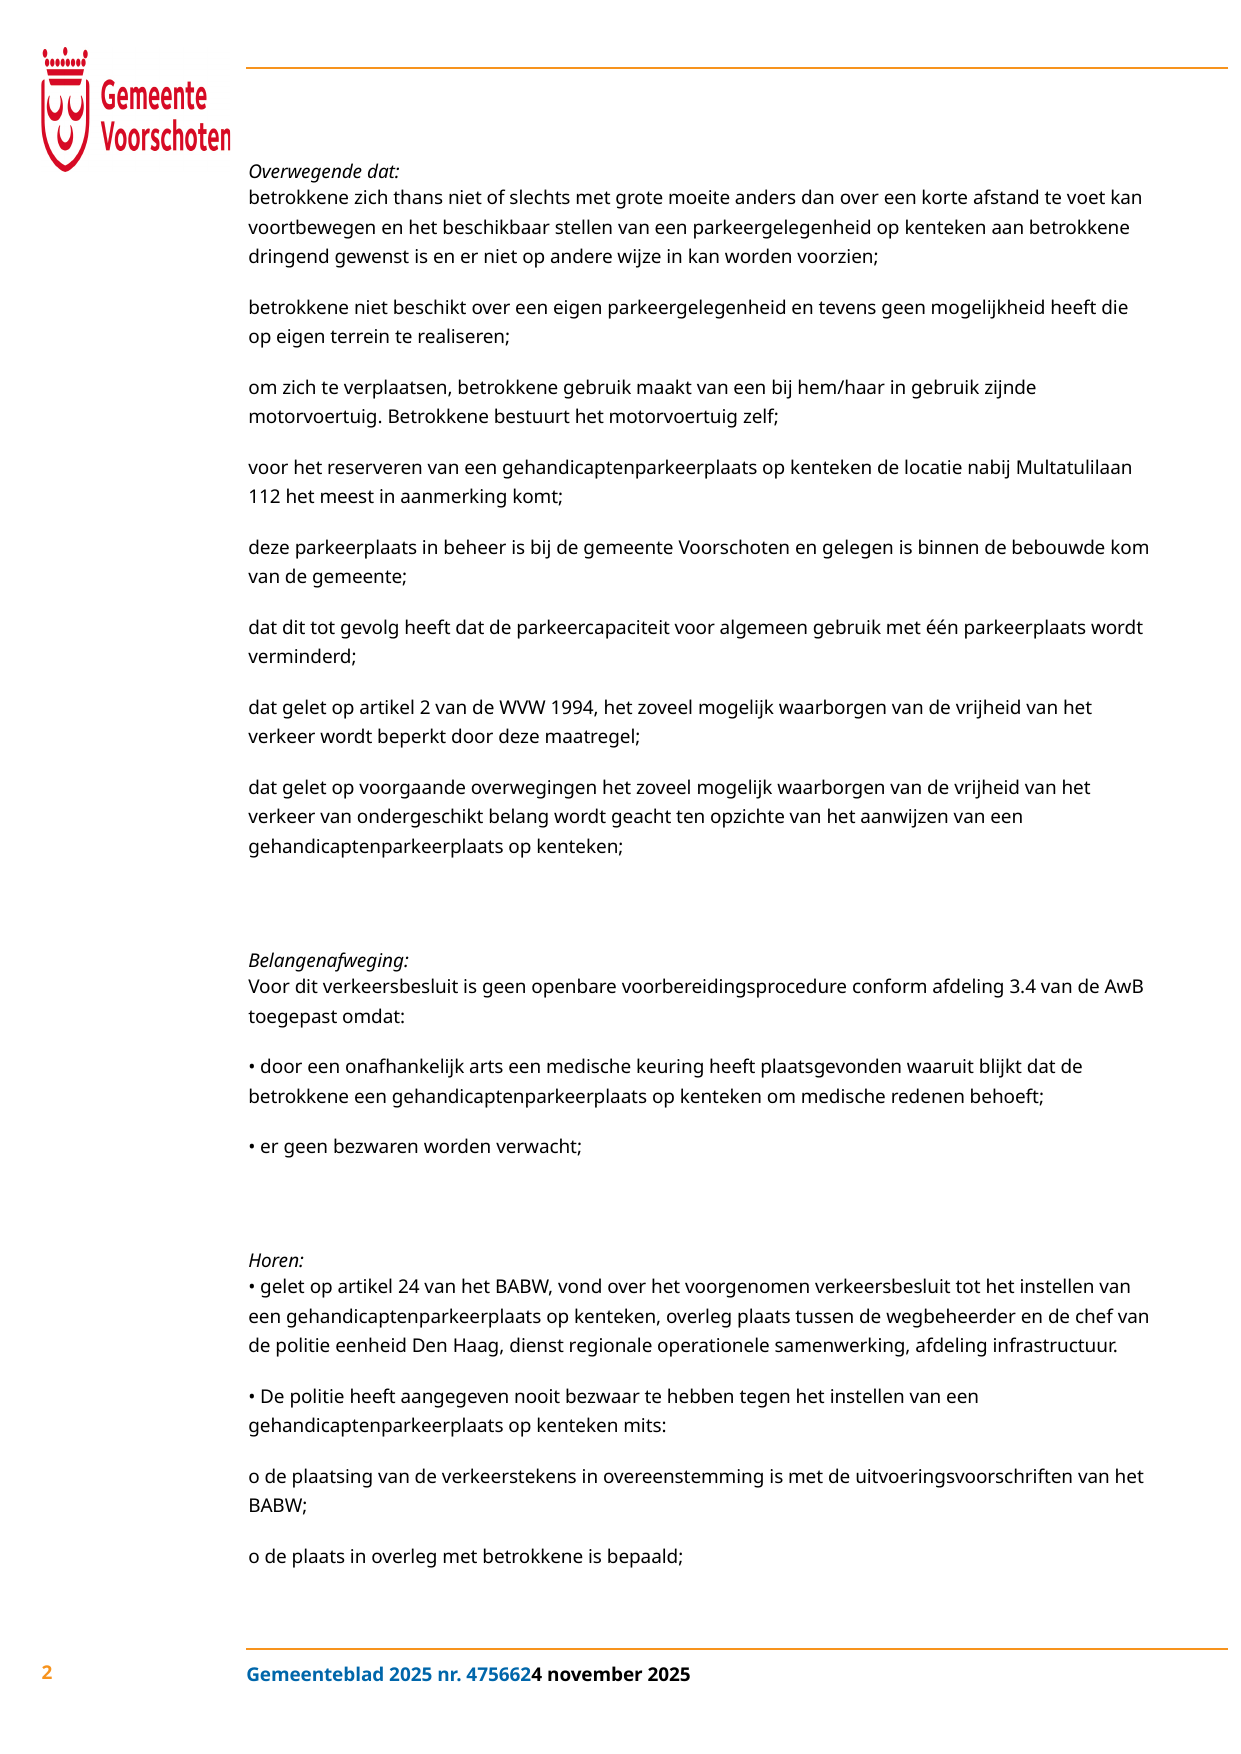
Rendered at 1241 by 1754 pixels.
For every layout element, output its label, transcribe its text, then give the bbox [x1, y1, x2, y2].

text • er geen bezwaren worden verwacht; [248, 1133, 1152, 1159]
text • gelet op artikel 24 van het BABW, vond over het voorgenomen verkeersbesluit tot het instellen van een gehandicaptenparkeerplaats op kenteken, overleg plaats tussen de wegbeheerder en de chef van de politie eenheid Den Haag, dienst regionale operationele samenwerking, afdeling infrastructuur. [248, 1273, 1152, 1358]
text deze parkeerplaats in beheer is bij de gemeente Voorschoten en gelegen is binnen de bebouwde kom van de gemeente; [248, 534, 1152, 589]
text betrokkene niet beschikt over een eigen parkeergelegenheid en tevens geen mogelijkheid heeft die op eigen terrein te realiseren; [248, 294, 1152, 349]
text o de plaats in overleg met betrokkene is bepaald; [248, 1543, 1152, 1569]
text betrokkene zich thans niet of slechts met grote moeite anders dan over een korte afstand te voet kan voortbewegen en het beschikbaar stellen van een parkeergelegenheid op kenteken aan betrokkene dringend gewenst is en er niet op andere wijze in kan worden voorzien; [248, 184, 1152, 269]
text Horen: [248, 1248, 1152, 1273]
text Overwegende dat: [248, 159, 1152, 184]
text dat gelet op artikel 2 van de WVW 1994, het zoveel mogelijk waarborgen van de vrijheid van het verkeer wordt beperkt door deze maatregel; [248, 694, 1152, 749]
text o de plaatsing van de verkeerstekens in overeenstemming is met de uitvoeringsvoorschriften van het BABW; [248, 1463, 1152, 1518]
text dat gelet op voorgaande overwegingen het zoveel mogelijk waarborgen van de vrijheid van het verkeer van ondergeschikt belang wordt geacht ten opzichte van het aanwijzen van een gehandicaptenparkeerplaats op kenteken; [248, 774, 1152, 859]
text Belangenafweging: [248, 948, 1152, 973]
picture [41, 47, 231, 172]
text • door een onafhankelijk arts een medische keuring heeft plaatsgevonden waaruit blijkt dat de betrokkene een gehandicaptenparkeerplaats op kenteken om medische redenen behoeft; [248, 1053, 1152, 1109]
text • De politie heeft aangegeven nooit bezwaar te hebben tegen het instellen van een gehandicaptenparkeerplaats op kenteken mits: [248, 1383, 1152, 1438]
text dat dit tot gevolg heeft dat de parkeercapaciteit voor algemeen gebruik met één parkeerplaats wordt verminderd; [248, 614, 1152, 669]
text om zich te verplaatsen, betrokkene gebruik maakt van een bij hem/haar in gebruik zijnde motorvoertuig. Betrokkene bestuurt het motorvoertuig zelf; [248, 374, 1152, 429]
text Voor dit verkeersbesluit is geen openbare voorbereidingsprocedure conform afdeling 3.4 van de AwB toegepast omdat: [248, 973, 1152, 1029]
text voor het reserveren van een gehandicaptenparkeerplaats op kenteken de locatie nabij Multatulilaan 112 het meest in aanmerking komt; [248, 454, 1152, 509]
